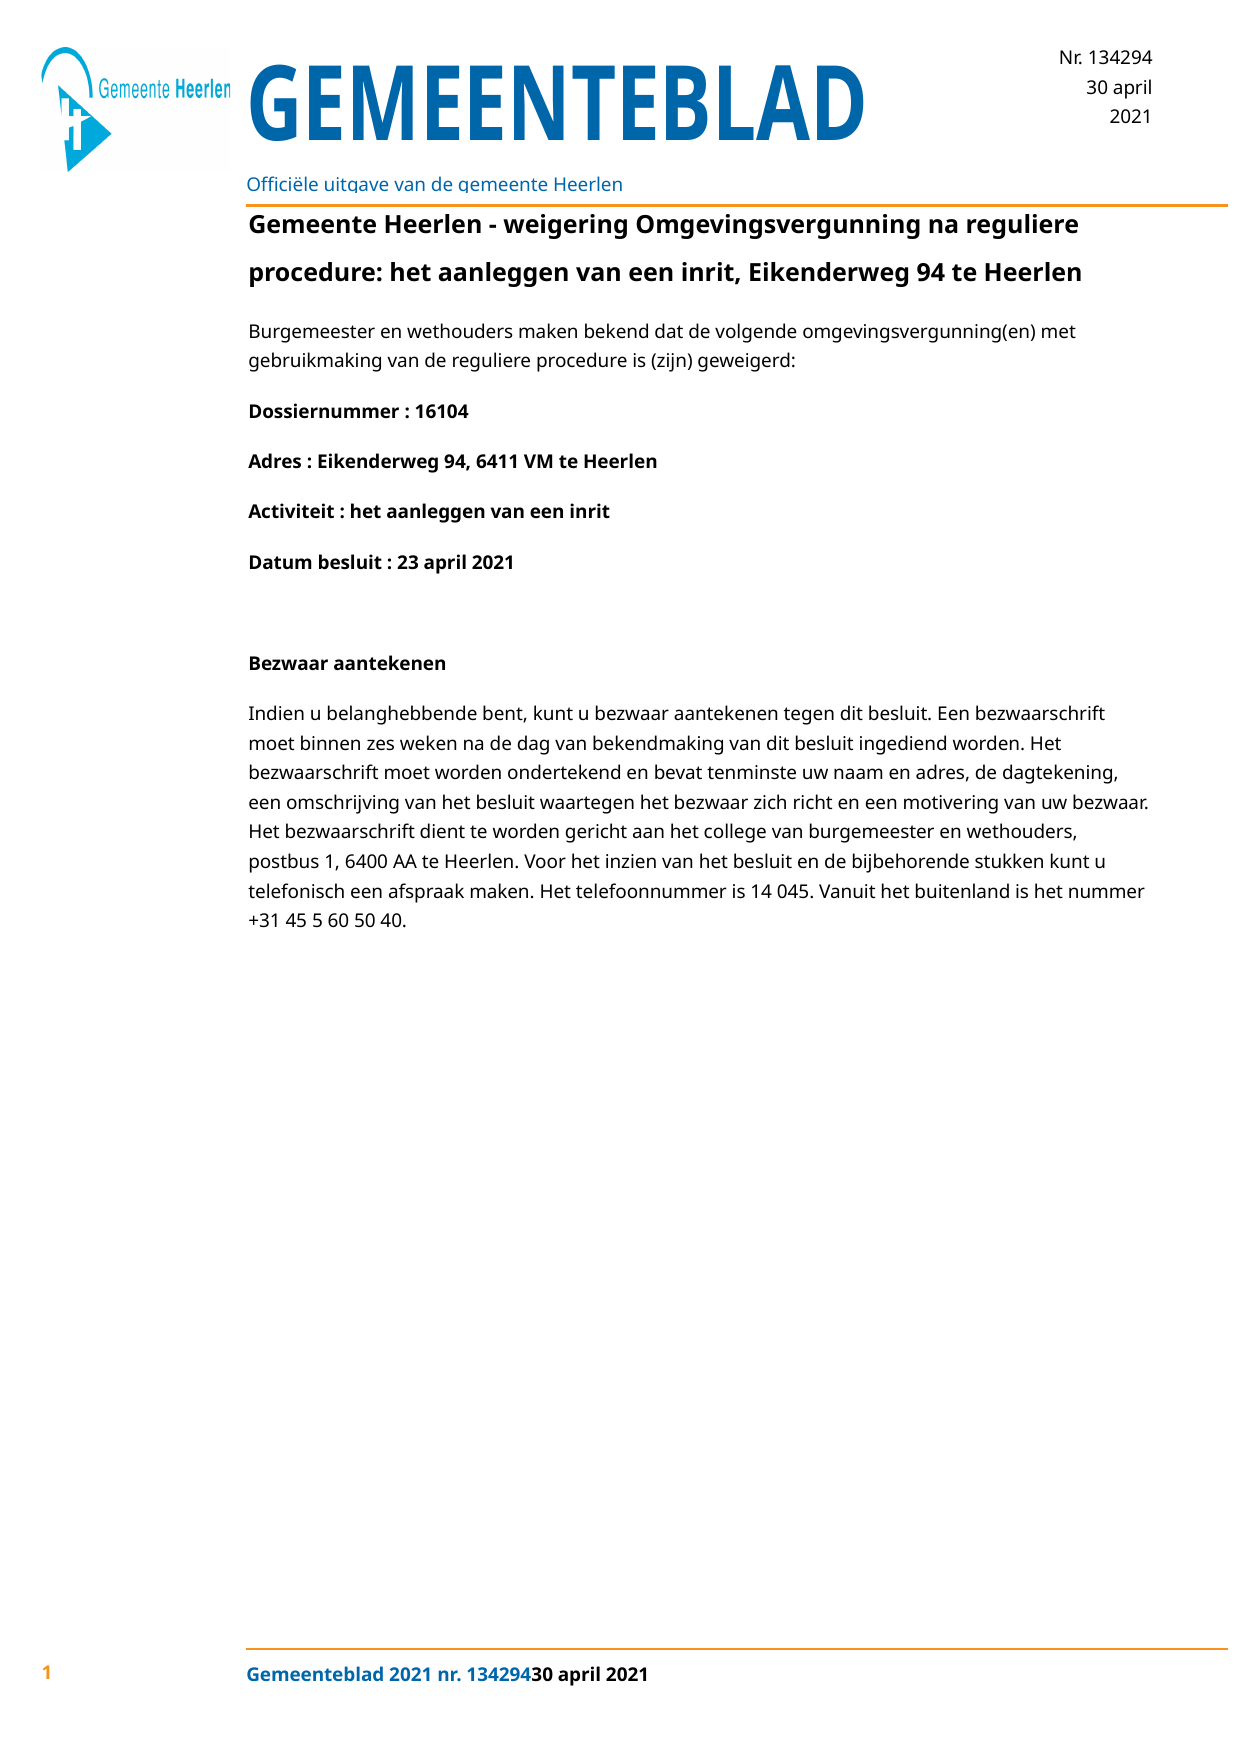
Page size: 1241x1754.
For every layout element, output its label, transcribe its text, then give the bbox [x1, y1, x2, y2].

text Dossiernummer : 16104 [248, 398, 1152, 424]
text Activiteit : het aanleggen van een inrit [248, 499, 1152, 524]
text Adres : Eikenderweg 94, 6411 VM te Heerlen [248, 448, 1152, 474]
text Burgemeester en wethouders maken bekend dat de volgende omgevingsvergunning(en) met gebruikmaking van de reguliere procedure is (zijn) geweigerd: [248, 318, 1152, 373]
text Gemeente Heerlen - weigering Omgevingsvergunning na reguliere procedure: het aanleggen van een inrit, Eikenderweg 94 te Heerlen [248, 207, 1152, 288]
picture [41, 47, 59, 70]
text Bezwaar aantekenen [248, 650, 1152, 676]
text Datum besluit : 23 april 2021 [248, 549, 1152, 575]
picture [41, 47, 231, 172]
text Indien u belanghebbende bent, kunt u bezwaar aantekenen tegen dit besluit. Een bezwaarschrift moet binnen zes weken na de dag van bekendmaking van dit besluit ingediend worden. Het bezwaarschrift moet worden ondertekend en bevat tenminste uw naam en adres, de dagtekening, een omschrijving van het besluit waartegen het bezwaar zich richt en een motivering van uw bezwaar. Het bezwaarschrift dient te worden gericht aan het college van burgemeester en wethouders, postbus 1, 6400 AA te Heerlen. Voor het inzien van het besluit en de bijbehorende stukken kunt u telefonisch een afspraak maken. Het telefoonnummer is 14 045. Vanuit het buitenland is het nummer +31 45 5 60 50 40. [248, 700, 1152, 933]
